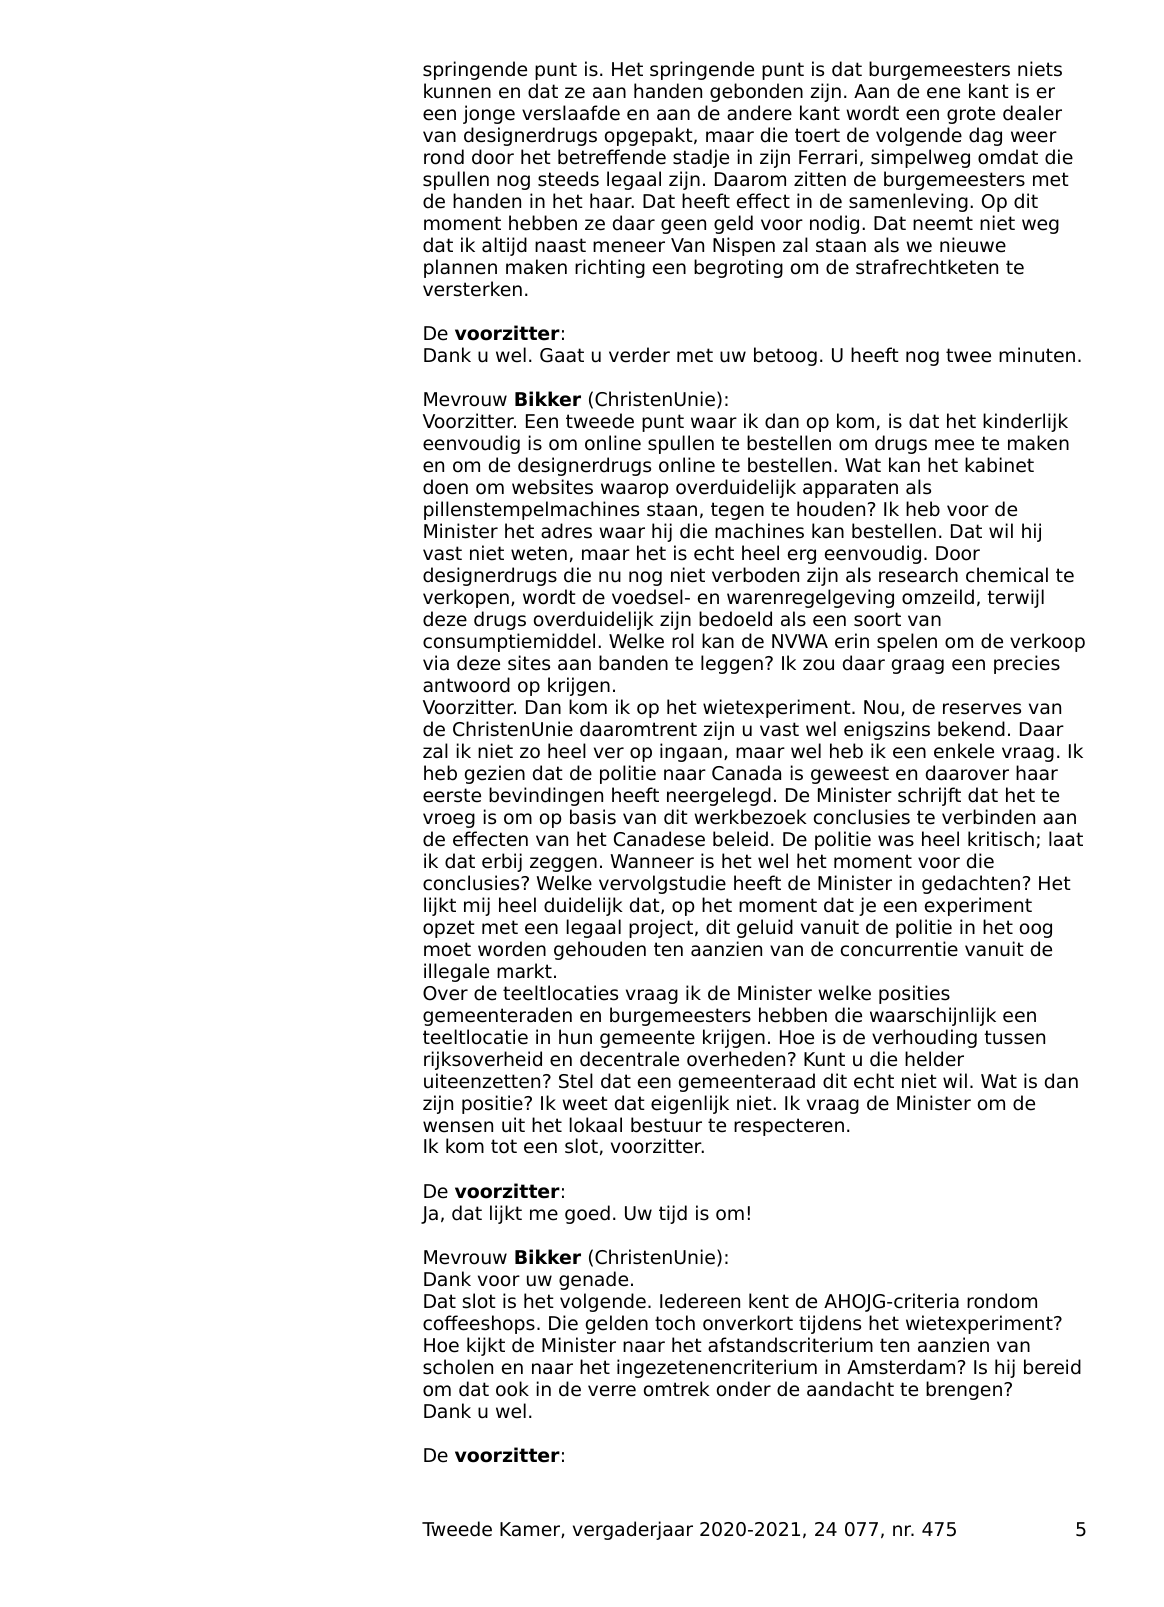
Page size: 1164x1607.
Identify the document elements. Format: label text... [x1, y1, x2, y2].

text Mevrouw Bikker (ChristenUnie): [422, 389, 1087, 411]
text Voorzitter. Een tweede punt waar ik dan op kom, is dat het kinderlijk eenvoudig is om online spullen te bestellen om drugs mee te maken en om de designerdrugs online te bestellen. Wat kan het kabinet doen om websites waarop overduidelijk apparaten als pillenstempelmachines staan, tegen te houden? Ik heb voor de Minister het adres waar hij die machines kan bestellen. Dat wil hij vast niet weten, maar het is echt heel erg eenvoudig. Door designerdrugs die nu nog niet verboden zijn als research chemical te verkopen, wordt de voedsel- en warenregelgeving omzeild, terwijl deze drugs overduidelijk zijn bedoeld als een soort van consumptiemiddel. Welke rol kan de NVWA erin spelen om de verkoop via deze sites aan banden te leggen? Ik zou daar graag een precies antwoord op krijgen. [422, 411, 1087, 697]
text Ja, dat lijkt me goed. Uw tijd is om! [422, 1203, 1087, 1224]
text Dank u wel. [422, 1401, 1087, 1423]
text Dank voor uw genade. [422, 1269, 1087, 1291]
text Voorzitter. Dan kom ik op het wietexperiment. Nou, de reserves van de ChristenUnie daaromtrent zijn u vast wel enigszins bekend. Daar zal ik niet zo heel ver op ingaan, maar wel heb ik een enkele vraag. Ik heb gezien dat de politie naar Canada is geweest en daarover haar eerste bevindingen heeft neergelegd. De Minister schrijft dat het te vroeg is om op basis van dit werkbezoek conclusies te verbinden aan de effecten van het Canadese beleid. De politie was heel kritisch; laat ik dat erbij zeggen. Wanneer is het wel het moment voor die conclusies? Welke vervolgstudie heeft de Minister in gedachten? Het lijkt mij heel duidelijk dat, op het moment dat je een experiment opzet met een legaal project, dit geluid vanuit de politie in het oog moet worden gehouden ten aanzien van de concurrentie vanuit de illegale markt. [422, 697, 1087, 983]
text Dank u wel. Gaat u verder met uw betoog. U heeft nog twee minuten. [422, 345, 1087, 367]
text De voorzitter: [422, 1181, 1087, 1203]
text De voorzitter: [422, 323, 1087, 345]
text Over de teeltlocaties vraag ik de Minister welke posities gemeenteraden en burgemeesters hebben die waarschijnlijk een teeltlocatie in hun gemeente krijgen. Hoe is de verhouding tussen rijksoverheid en decentrale overheden? Kunt u die helder uiteenzetten? Stel dat een gemeenteraad dit echt niet wil. Wat is dan zijn positie? Ik weet dat eigenlijk niet. Ik vraag de Minister om de wensen uit het lokaal bestuur te respecteren. [422, 983, 1087, 1136]
text Dat slot is het volgende. Iedereen kent de AHOJG-criteria rondom coffeeshops. Die gelden toch onverkort tijdens het wietexperiment? Hoe kijkt de Minister naar het afstandscriterium ten aanzien van scholen en naar het ingezetenencriterium in Amsterdam? Is hij bereid om dat ook in de verre omtrek onder de aandacht te brengen? [422, 1291, 1087, 1401]
text Mevrouw Bikker (ChristenUnie): [422, 1247, 1087, 1269]
text De voorzitter: [422, 1445, 1087, 1467]
text springende punt is. Het springende punt is dat burgemeesters niets kunnen en dat ze aan handen gebonden zijn. Aan de ene kant is er een jonge verslaafde en aan de andere kant wordt een grote dealer van designerdrugs opgepakt, maar die toert de volgende dag weer rond door het betreffende stadje in zijn Ferrari, simpelweg omdat die spullen nog steeds legaal zijn. Daarom zitten de burgemeesters met de handen in het haar. Dat heeft effect in de samenleving. Op dit moment hebben ze daar geen geld voor nodig. Dat neemt niet weg dat ik altijd naast meneer Van Nispen zal staan als we nieuwe plannen maken richting een begroting om de strafrechtketen te versterken. [422, 59, 1087, 301]
text Ik kom tot een slot, voorzitter. [422, 1136, 1087, 1158]
